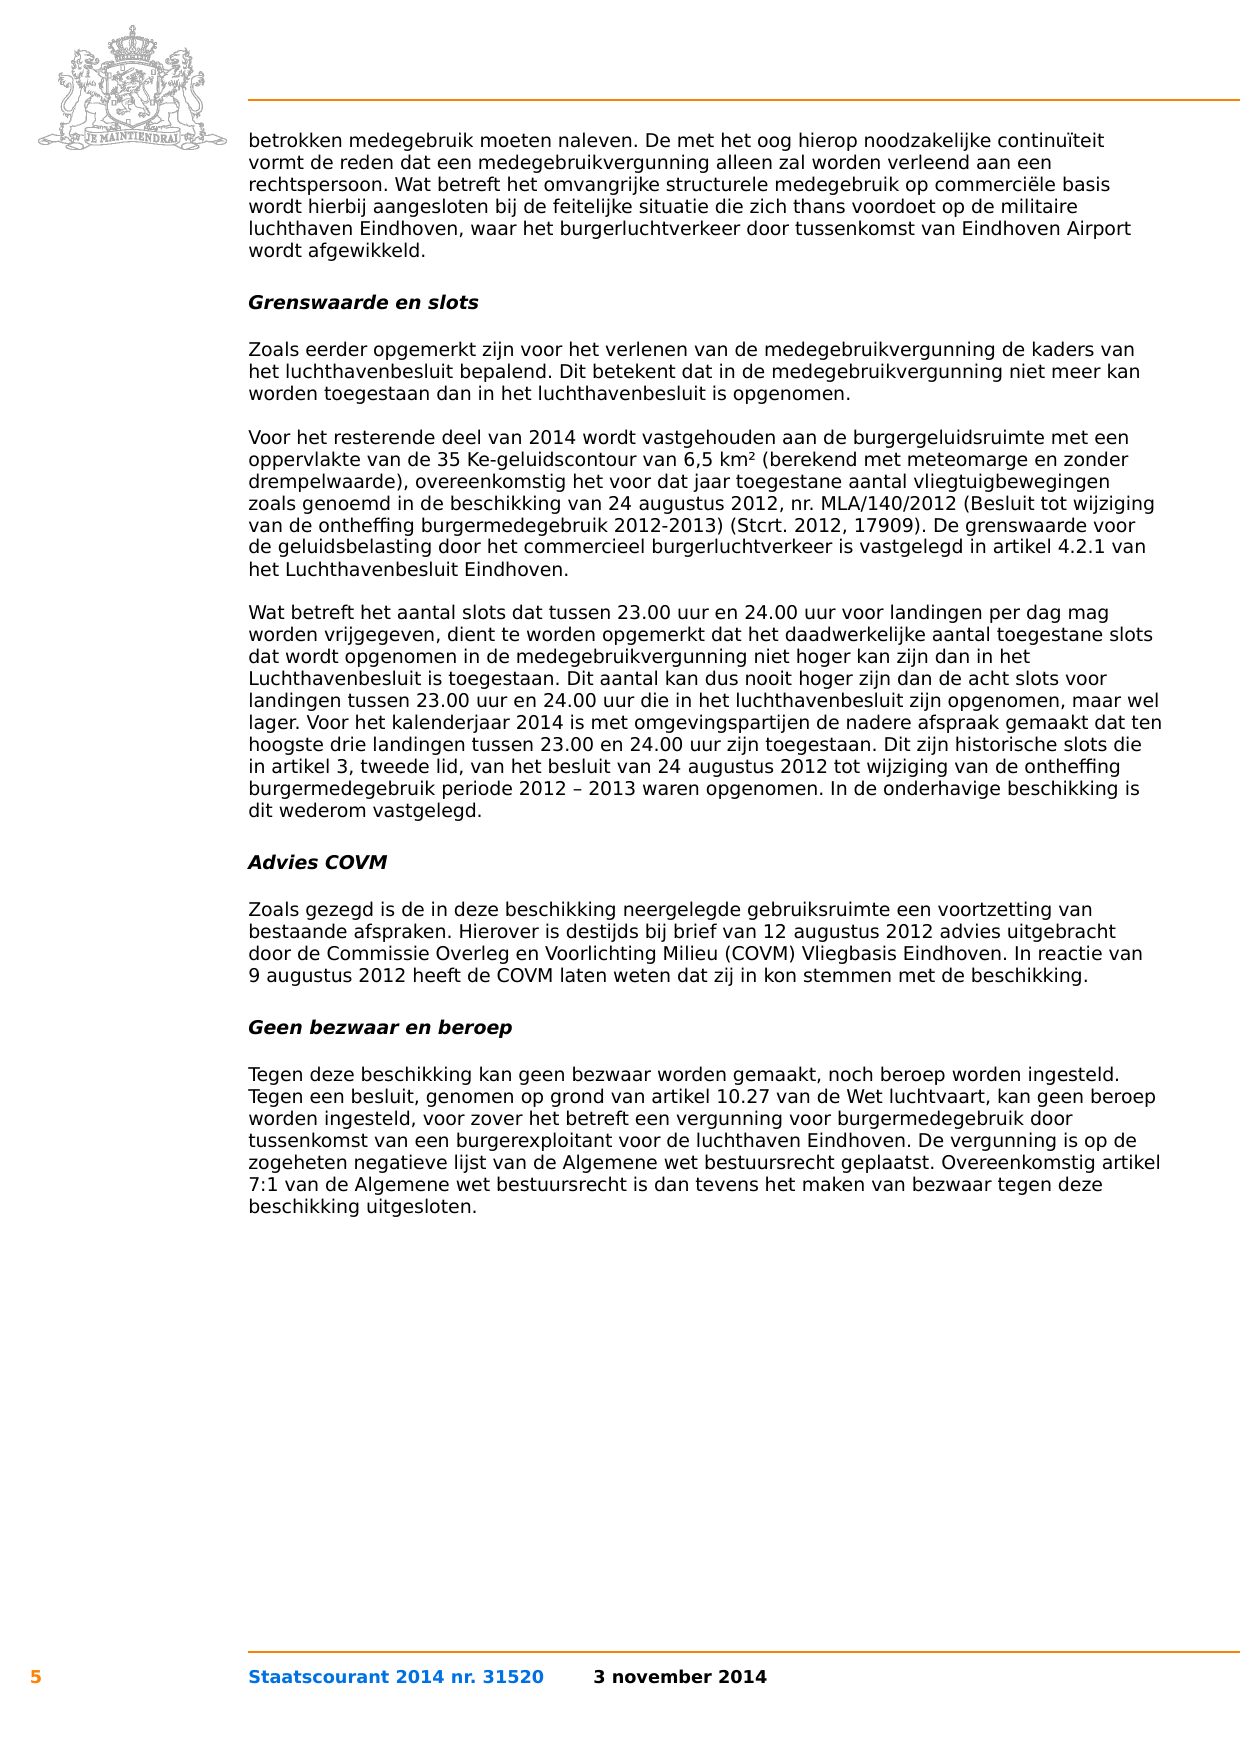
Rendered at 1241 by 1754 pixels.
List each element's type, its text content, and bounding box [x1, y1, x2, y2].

text betrokken medegebruik moeten naleven. De met het oog hierop noodzakelijke continuïteit vormt de reden dat een medegebruikvergunning alleen zal worden verleend aan een rechtspersoon. Wat betreft het omvangrijke structurele medegebruik op commerciële basis wordt hierbij aangesloten bij de feitelijke situatie die zich thans voordoet op de militaire luchthaven Eindhoven, waar het burgerluchtverkeer door tussenkomst van Eindhoven Airport wordt afgewikkeld. [248, 130, 1163, 262]
text Voor het resterende deel van 2014 wordt vastgehouden aan de burgergeluidsruimte met een oppervlakte van de 35 Ke-geluidscontour van 6,5 km² (berekend met meteomarge en zonder drempelwaarde), overeenkomstig het voor dat jaar toegestane aantal vliegtuigbewegingen zoals genoemd in de beschikking van 24 augustus 2012, nr. MLA/140/2012 (Besluit tot wijziging van de ontheffing burgermedegebruik 2012-2013) (Stcrt. 2012, 17909). De grenswaarde voor de geluidsbelasting door het commercieel burgerluchtverkeer is vastgelegd in artikel 4.2.1 van het Luchthavenbesluit Eindhoven. [248, 427, 1163, 580]
picture [38, 25, 227, 150]
text Zoals eerder opgemerkt zijn voor het verlenen van de medegebruikvergunning de kaders van het luchthavenbesluit bepalend. Dit betekent dat in de medegebruikvergunning niet meer kan worden toegestaan dan in het luchthavenbesluit is opgenomen. [248, 339, 1163, 405]
text Wat betreft het aantal slots dat tussen 23.00 uur en 24.00 uur voor landingen per dag mag worden vrijgegeven, dient te worden opgemerkt dat het daadwerkelijke aantal toegestane slots dat wordt opgenomen in de medegebruikvergunning niet hoger kan zijn dan in het Luchthavenbesluit is toegestaan. Dit aantal kan dus nooit hoger zijn dan de acht slots voor landingen tussen 23.00 uur en 24.00 uur die in het luchthavenbesluit zijn opgenomen, maar wel lager. Voor het kalenderjaar 2014 is met omgevingspartijen de nadere afspraak gemaakt dat ten hoogste drie landingen tussen 23.00 en 24.00 uur zijn toegestaan. Dit zijn historische slots die in artikel 3, tweede lid, van het besluit van 24 augustus 2012 tot wijziging van de ontheffing burgermedegebruik periode 2012 – 2013 waren opgenomen. In de onderhavige beschikking is dit wederom vastgelegd. [248, 602, 1163, 822]
subtitle Advies COVM [248, 852, 1163, 874]
text Tegen deze beschikking kan geen bezwaar worden gemaakt, noch beroep worden ingesteld. Tegen een besluit, genomen op grond van artikel 10.27 van de Wet luchtvaart, kan geen beroep worden ingesteld, voor zover het betreft een vergunning voor burgermedegebruik door tussenkomst van een burgerexploitant voor de luchthaven Eindhoven. De vergunning is op de zogeheten negatieve lijst van de Algemene wet bestuursrecht geplaatst. Overeenkomstig artikel 7:1 van de Algemene wet bestuursrecht is dan tevens het maken van bezwaar tegen deze beschikking uitgesloten. [248, 1064, 1163, 1218]
subtitle Grenswaarde en slots [248, 292, 1163, 314]
subtitle Geen bezwaar en beroep [248, 1017, 1163, 1039]
text Zoals gezegd is de in deze beschikking neergelegde gebruiksruimte een voortzetting van bestaande afspraken. Hierover is destijds bij brief van 12 augustus 2012 advies uitgebracht door de Commissie Overleg en Voorlichting Milieu (COVM) Vliegbasis Eindhoven. In reactie van 9 augustus 2012 heeft de COVM laten weten dat zij in kon stemmen met de beschikking. [248, 899, 1163, 987]
